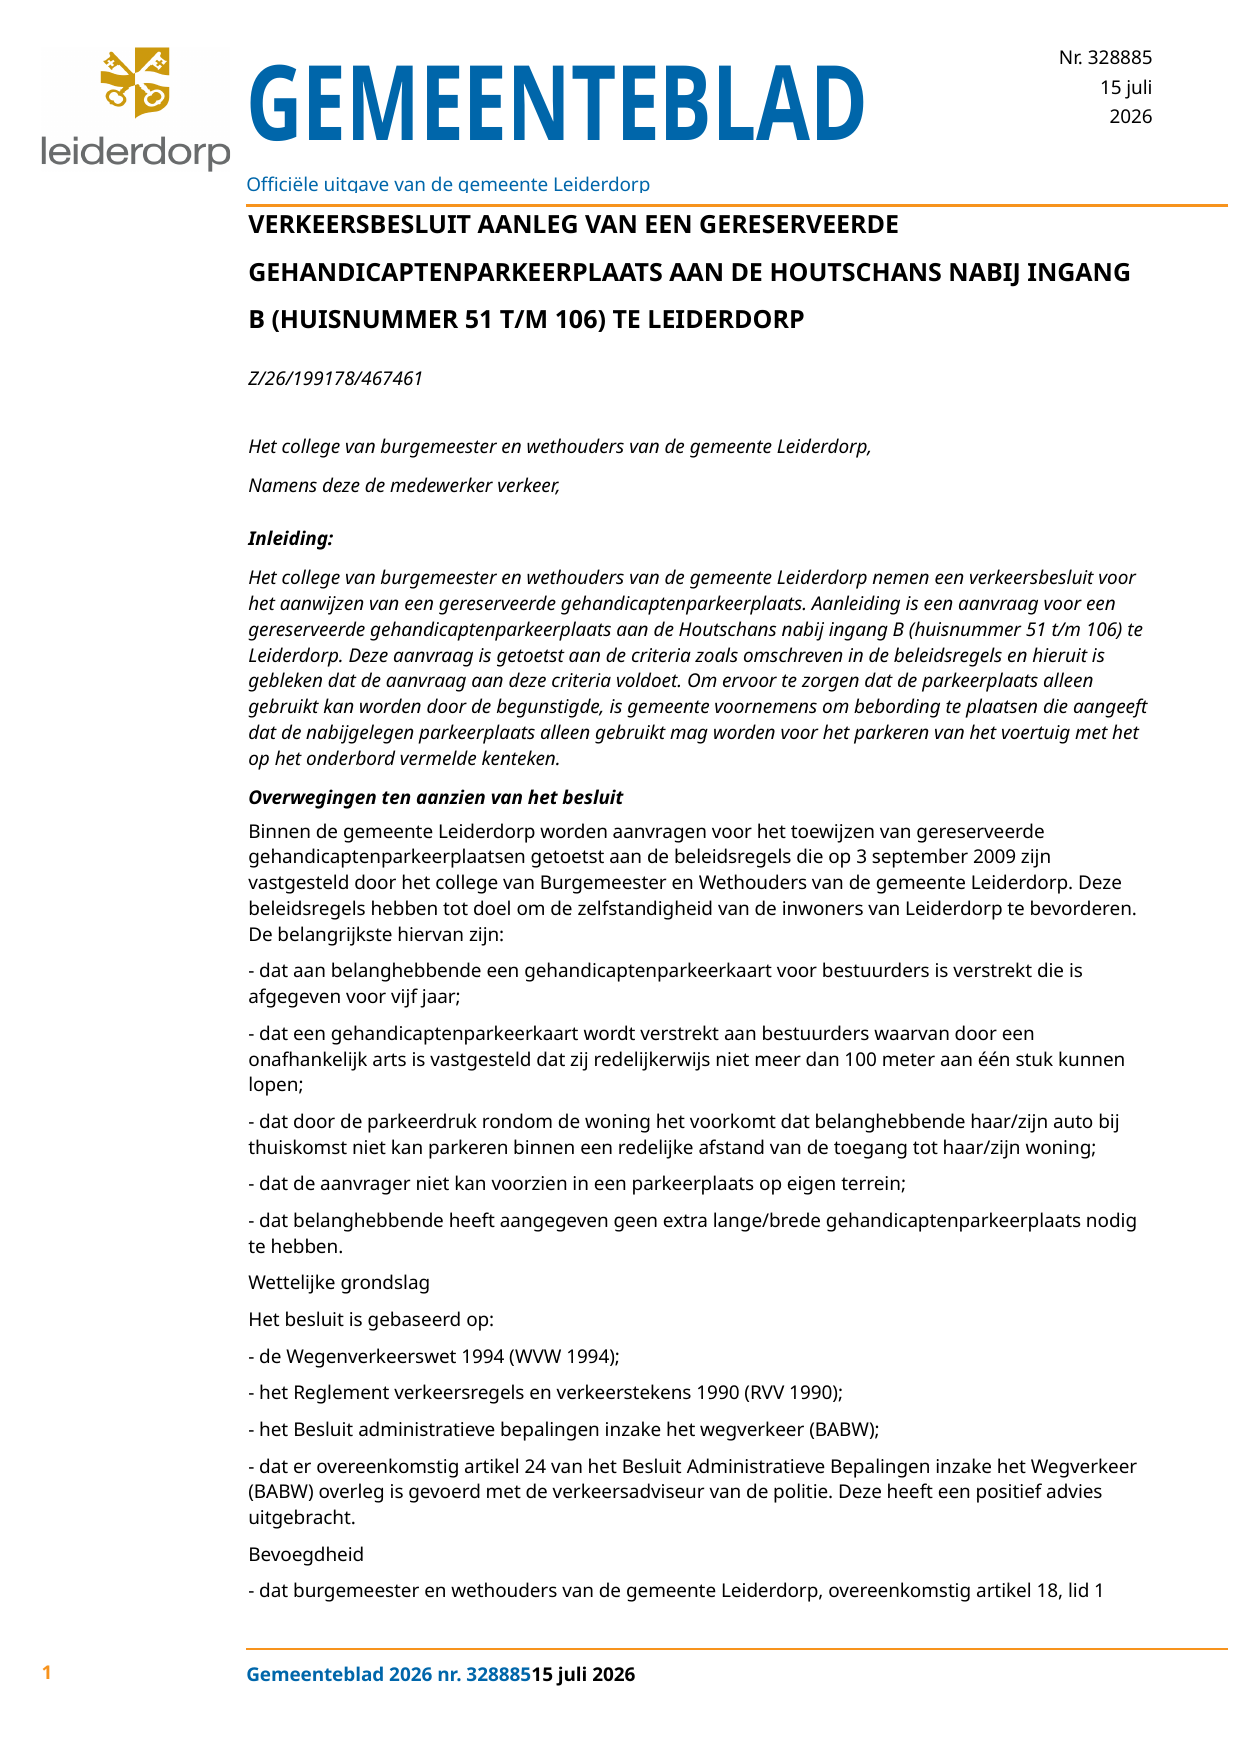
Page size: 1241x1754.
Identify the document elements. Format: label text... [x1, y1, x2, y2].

text - dat burgemeester en wethouders van de gemeente Leiderdorp, overeenkomstig artikel 18, lid 1 [248, 1578, 1152, 1603]
text - dat belanghebbende heeft aangegeven geen extra lange/brede gehandicaptenparkeerplaats nodig te hebben. [248, 1207, 1152, 1259]
text - dat er overeenkomstig artikel 24 van het Besluit Administratieve Bepalingen inzake het Wegverkeer (BABW) overleg is gevoerd met de verkeersadviseur van de politie. Deze heeft een positief advies uitgebracht. [248, 1453, 1152, 1530]
text - het Reglement verkeersregels en verkeerstekens 1990 (RVV 1990); [248, 1379, 1152, 1405]
text Het besluit is gebaseerd op: [248, 1306, 1152, 1332]
text VERKEERSBESLUIT AANLEG VAN EEN GERESERVEERDE GEHANDICAPTENPARKEERPLAATS AAN DE HOUTSCHANS NABIJ INGANG B (HUISNUMMER 51 T/M 106) TE LEIDERDORP [248, 207, 1152, 336]
text - dat aan belanghebbende een gehandicaptenparkeerkaart voor bestuurders is verstrekt die is afgegeven voor vijf jaar; [248, 958, 1152, 1009]
text Binnen de gemeente Leiderdorp worden aanvragen voor het toewijzen van gereserveerde gehandicaptenparkeerplaatsen getoetst aan de beleidsregels die op 3 september 2009 zijn vastgesteld door het college van Burgemeester en Wethouders van de gemeente Leiderdorp. Deze beleidsregels hebben tot doel om de zelfstandigheid van de inwoners van Leiderdorp te bevorderen. De belangrijkste hiervan zijn: [248, 818, 1152, 947]
text Het college van burgemeester en wethouders van de gemeente Leiderdorp nemen een verkeersbesluit voor het aanwijzen van een gereserveerde gehandicaptenparkeerplaats. Aanleiding is een aanvraag voor een gereserveerde gehandicaptenparkeerplaats aan de Houtschans nabij ingang B (huisnummer 51 t/m 106) te Leiderdorp. Deze aanvraag is getoetst aan de criteria zoals omschreven in de beleidsregels en hieruit is gebleken dat de aanvraag aan deze criteria voldoet. Om ervoor te zorgen dat de parkeerplaats alleen gebruikt kan worden door de begunstigde, is gemeente voornemens om bebording te plaatsen die aangeeft dat de nabijgelegen parkeerplaats alleen gebruikt mag worden voor het parkeren van het voertuig met het op het onderbord vermelde kenteken. [248, 564, 1152, 770]
text Z/26/199178/467461 [248, 366, 1152, 391]
text Wettelijke grondslag [248, 1269, 1152, 1295]
text Overwegingen ten aanzien van het besluit [248, 784, 1152, 810]
picture [41, 47, 231, 172]
text Namens deze de medewerker verkeer, [248, 472, 1152, 498]
text - het Besluit administratieve bepalingen inzake het wegverkeer (BABW); [248, 1416, 1152, 1442]
text Bevoegdheid [248, 1541, 1152, 1567]
text - dat de aanvrager niet kan voorzien in een parkeerplaats op eigen terrein; [248, 1171, 1152, 1196]
text Het college van burgemeester en wethouders van de gemeente Leiderdorp, [248, 433, 1152, 459]
text Inleiding: [248, 525, 1152, 551]
text - de Wegenverkeerswet 1994 (WVW 1994); [248, 1343, 1152, 1369]
text - dat een gehandicaptenparkeerkaart wordt verstrekt aan bestuurders waarvan door een onafhankelijk arts is vastgesteld dat zij redelijkerwijs niet meer dan 100 meter aan één stuk kunnen lopen; [248, 1020, 1152, 1097]
text - dat door de parkeerdruk rondom de woning het voorkomt dat belanghebbende haar/zijn auto bij thuiskomst niet kan parkeren binnen een redelijke afstand van de toegang tot haar/zijn woning; [248, 1108, 1152, 1159]
